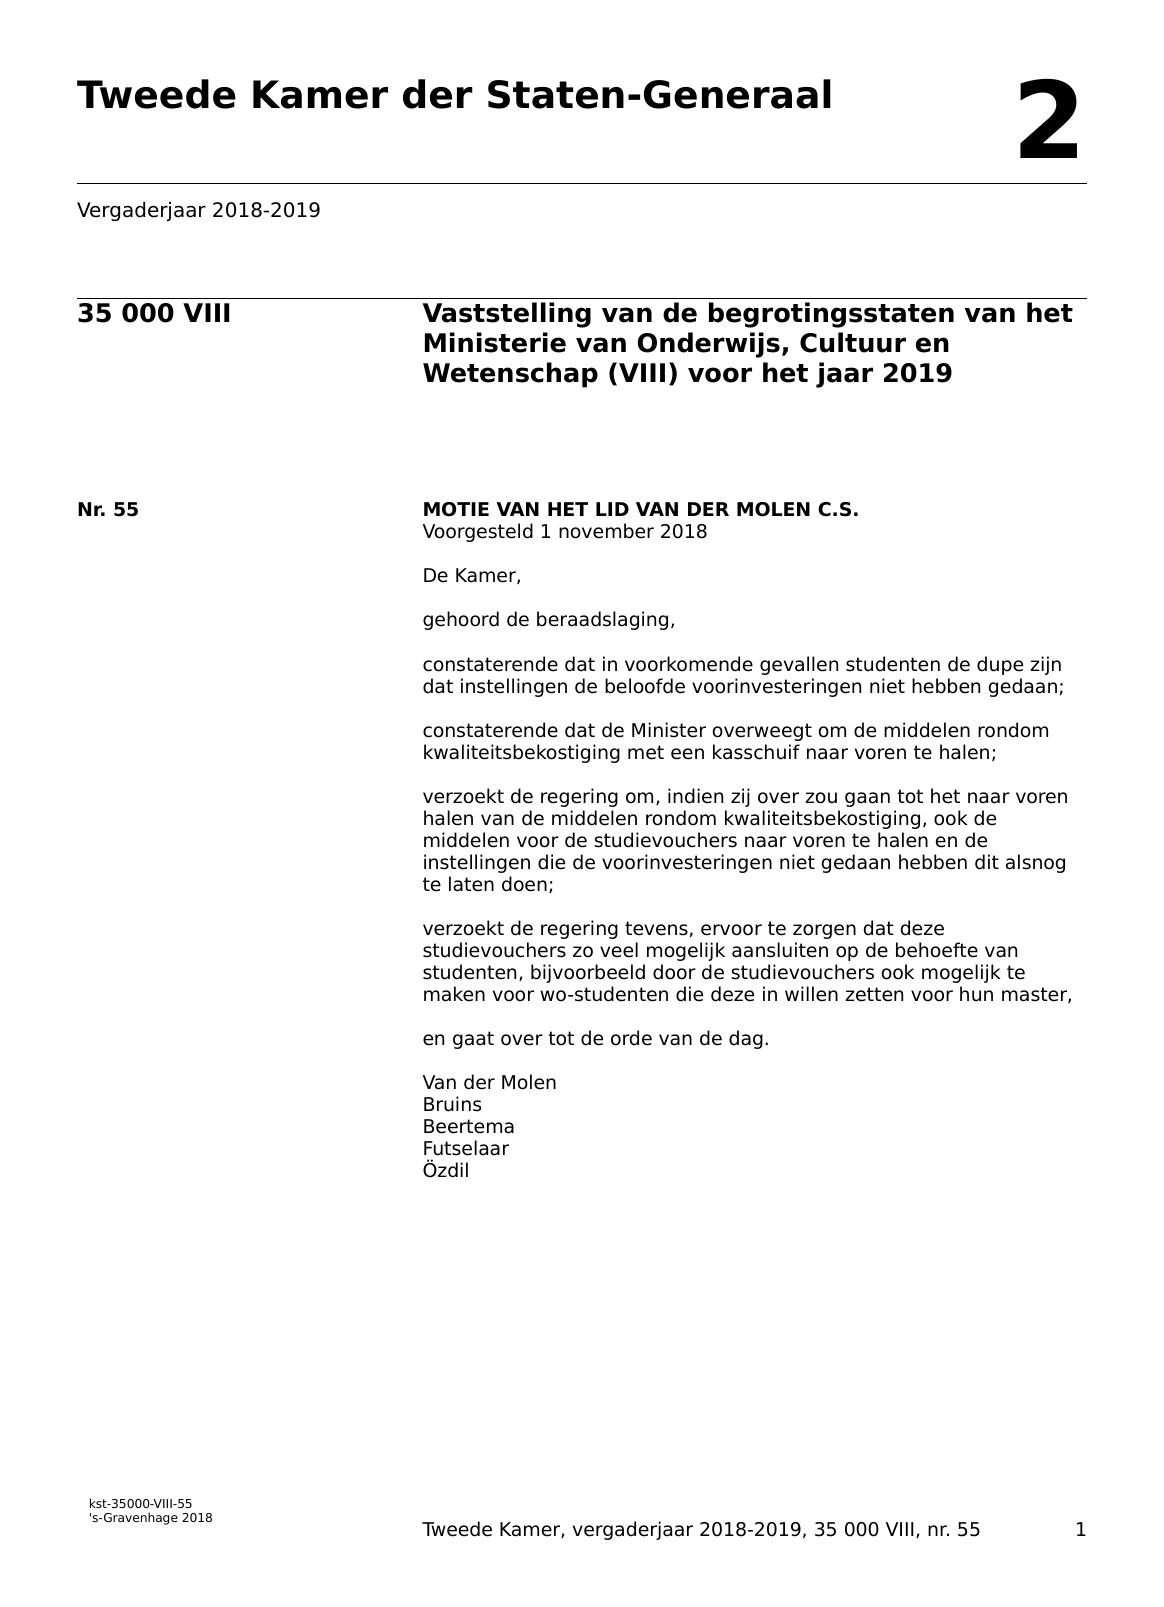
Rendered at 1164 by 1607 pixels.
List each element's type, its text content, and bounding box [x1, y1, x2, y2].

text gehoord de beraadslaging, [422, 609, 1087, 631]
text verzoekt de regering tevens, ervoor te zorgen dat deze studievouchers zo veel mogelijk aansluiten op de behoefte van studenten, bijvoorbeeld door de studievouchers ook mogelijk te maken voor wo-studenten die deze in willen zetten voor hun master, [422, 918, 1087, 1006]
text Özdil [422, 1160, 1087, 1182]
text Beertema [422, 1116, 1087, 1138]
text 's-Gravenhage 2018 [88, 1511, 323, 1525]
subtitle Nr. 55 MOTIE VAN HET LID VAN DER MOLEN C.S. [77, 499, 1087, 521]
text verzoekt de regering om, indien zij over zou gaan tot het naar voren halen van de middelen rondom kwaliteitsbekostiging, ook de middelen voor de studievouchers naar voren te halen en de instellingen die de voorinvesteringen niet gedaan hebben dit alsnog te laten doen; [422, 786, 1087, 896]
text Voorgesteld 1 november 2018 [422, 521, 1087, 543]
text en gaat over tot de orde van de dag. [422, 1028, 1087, 1050]
text Van der Molen [422, 1072, 1087, 1094]
text Bruins [422, 1094, 1087, 1116]
text constaterende dat in voorkomende gevallen studenten de dupe zijn dat instellingen de beloofde voorinvesteringen niet hebben gedaan; [422, 653, 1087, 697]
table_cell Vergaderjaar 2018-2019 [77, 184, 1087, 298]
table_header Tweede Kamer der Staten-Generaal [77, 59, 886, 183]
text constaterende dat de Minister overweegt om de middelen rondom kwaliteitsbekostiging met een kasschuif naar voren te halen; [422, 720, 1087, 764]
text De Kamer, [422, 565, 1087, 587]
text Futselaar [422, 1138, 1087, 1160]
text kst-35000-VIII-55 [88, 1497, 323, 1511]
subtitle 35 000 VIII Vaststelling van de begrotingsstaten van het Ministerie van Onderwijs, Cultuur en Wetenschap (VIII) voor het jaar 2019 [77, 299, 1087, 388]
table_header 2 [886, 59, 1087, 183]
